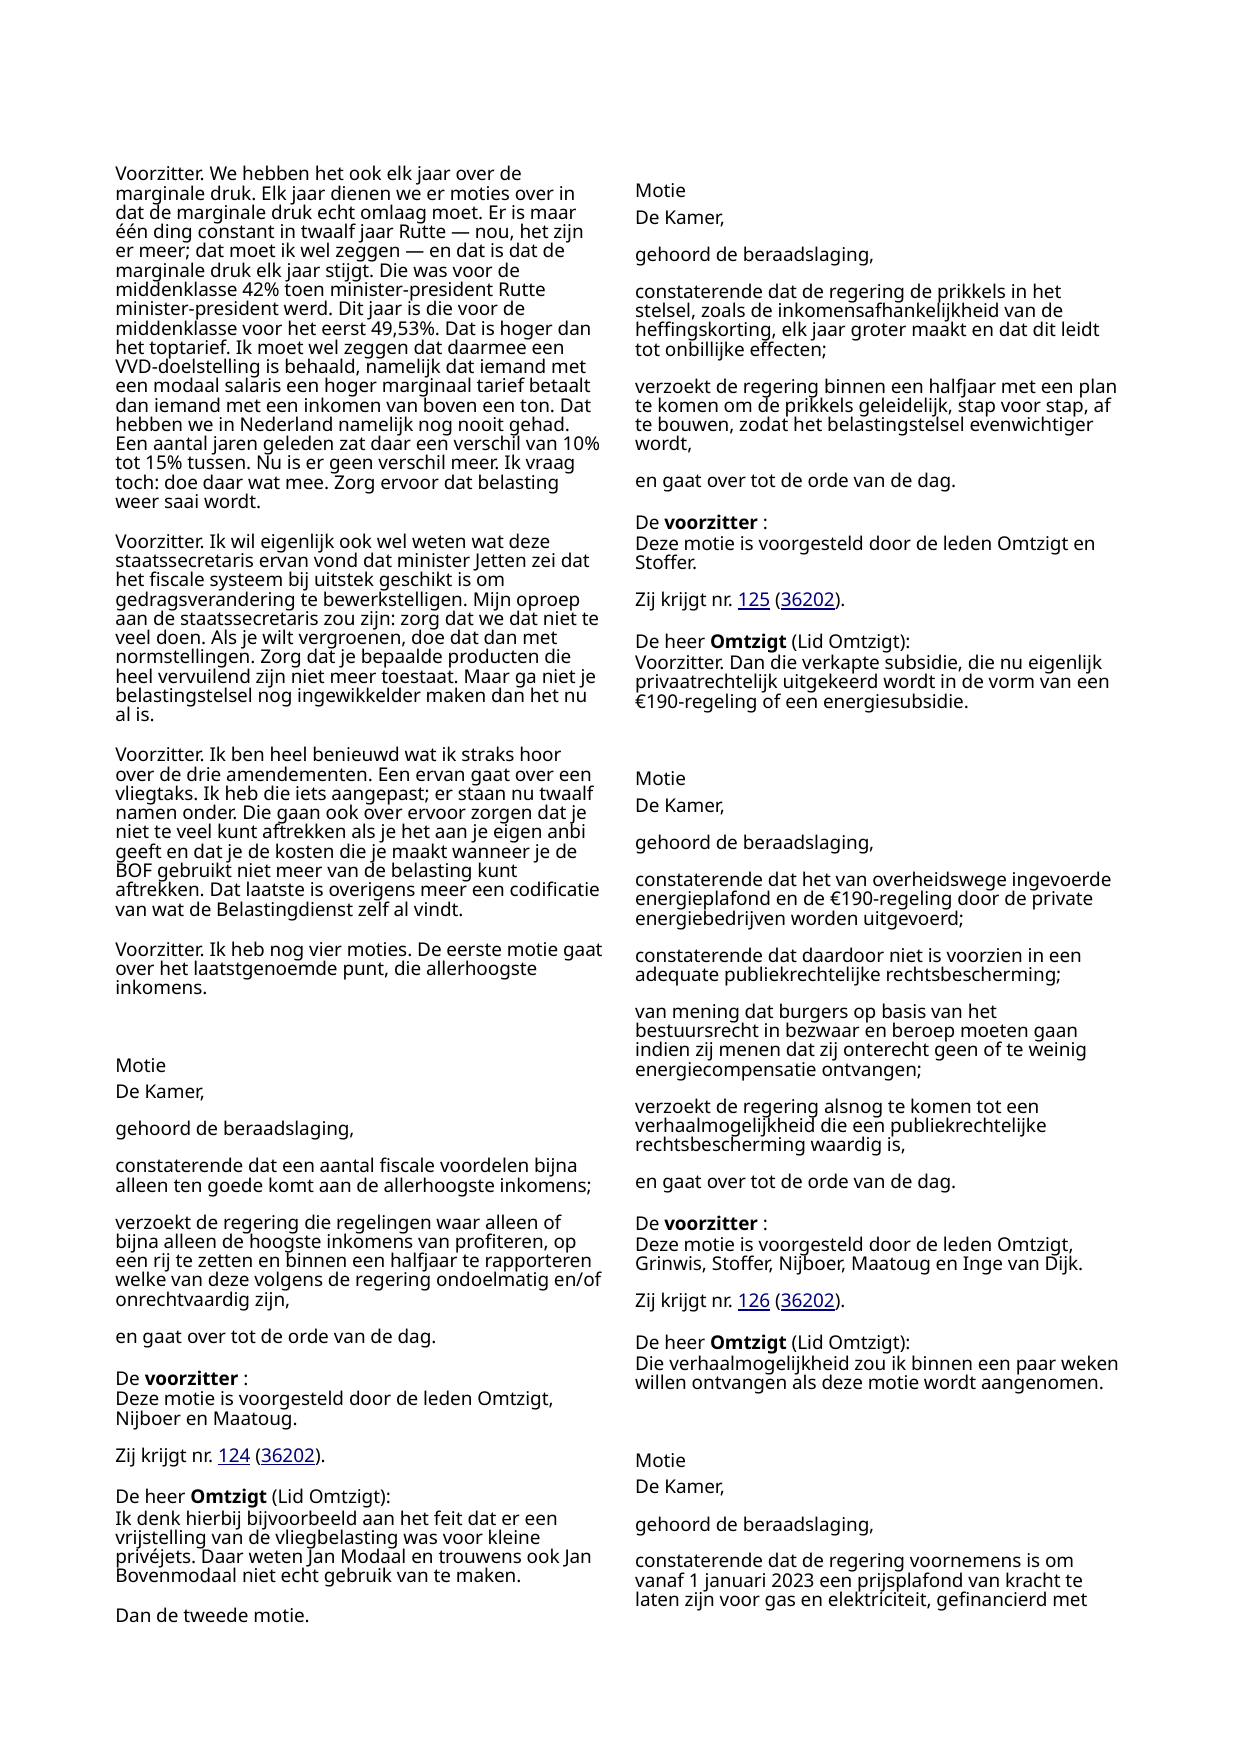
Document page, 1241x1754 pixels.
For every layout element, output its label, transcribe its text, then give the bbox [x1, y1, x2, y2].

text Die verhaalmogelijkheid zou ik binnen een paar weken willen ontvangen als deze motie wordt aangenomen. [635, 1355, 1125, 1393]
text De heer Omtzigt (Lid Omtzigt): [115, 1484, 605, 1509]
text Voorzitter. Dan die verkapte subsidie, die nu eigenlijk privaatrechtelijk uitgekeerd wordt in de vorm van een €190-regeling of een energiesubsidie. [635, 654, 1125, 712]
text Deze motie is voorgesteld door de leden Omtzigt en Stoffer. [635, 535, 1125, 574]
text Deze motie is voorgesteld door de leden Omtzigt, Nijboer en Maatoug. [115, 1390, 605, 1429]
text Voorzitter. We hebben het ook elk jaar over de marginale druk. Elk jaar dienen we er moties over in dat de marginale druk echt omlaag moet. Er is maar één ding constant in twaalf jaar Rutte — nou, het zijn er meer; dat moet ik wel zeggen — en dat is dat de marginale druk elk jaar stijgt. Die was voor de middenklasse 42% toen minister-president Rutte minister-president werd. Dit jaar is die voor de middenklasse voor het eerst 49,53%. Dat is hoger dan het toptarief. Ik moet wel zeggen dat daarmee een VVD-doelstelling is behaald, namelijk dat iemand met een modaal salaris een hoger marginaal tarief betaalt dan iemand met een inkomen van boven een ton. Dat hebben we in Nederland namelijk nog nooit gehad. Een aantal jaren geleden zat daar een verschil van 10% tot 15% tussen. Nu is er geen verschil meer. Ik vraag toch: doe daar wat mee. Zorg ervoor dat belasting weer saai wordt. [115, 165, 605, 512]
text De Kamer, [635, 797, 1125, 816]
text Zij krijgt nr. 125 (36202). [635, 591, 1125, 611]
text Voorzitter. Ik ben heel benieuwd wat ik straks hoor over de drie amendementen. Een ervan gaat over een vliegtaks. Ik heb die iets aangepast; er staan nu twaalf namen onder. Die gaan ook over ervoor zorgen dat je niet te veel kunt aftrekken als je het aan je eigen anbi geeft en dat je de kosten die je maakt wanneer je de BOF gebruikt niet meer van de belasting kunt aftrekken. Dat laatste is overigens meer een codificatie van wat de Belastingdienst zelf al vindt. [115, 746, 605, 920]
text gehoord de beraadslaging, [635, 246, 1125, 265]
text De heer Omtzigt (Lid Omtzigt): [635, 1329, 1125, 1355]
text Motie [635, 177, 1125, 203]
text De heer Omtzigt (Lid Omtzigt): [635, 628, 1125, 654]
text Ik denk hierbij bijvoorbeeld aan het feit dat er een vrijstelling van de vliegbelasting was voor kleine privéjets. Daar weten Jan Modaal en trouwens ook Jan Bovenmodaal niet echt gebruik van te maken. [115, 1509, 605, 1587]
text Motie [635, 1447, 1125, 1473]
text Zij krijgt nr. 126 (36202). [635, 1292, 1125, 1311]
text Zij krijgt nr. 124 (36202). [115, 1447, 605, 1466]
text Voorzitter. Ik heb nog vier moties. De eerste motie gaat over het laatstgenoemde punt, die allerhoogste inkomens. [115, 941, 605, 998]
text verzoekt de regering binnen een halfjaar met een plan te komen om de prikkels geleidelijk, stap voor stap, af te bouwen, zodat het belastingstelsel evenwichtiger wordt, [635, 378, 1125, 455]
text en gaat over tot de orde van de dag. [635, 472, 1125, 492]
text De voorzitter : [115, 1365, 605, 1390]
text van mening dat burgers op basis van het bestuursrecht in bezwaar en beroep moeten gaan indien zij menen dat zij onterecht geen of te weinig energiecompensatie ontvangen; [635, 1003, 1125, 1080]
text Motie [115, 1052, 605, 1077]
text en gaat over tot de orde van de dag. [115, 1328, 605, 1347]
text Motie [635, 765, 1125, 791]
text constaterende dat de regering voornemens is om vanaf 1 januari 2023 een prijsplafond van kracht te laten zijn voor gas en elektriciteit, gefinancierd met [635, 1552, 1125, 1610]
text constaterende dat het van overheidswege ingevoerde energieplafond en de €190-regeling door de private energiebedrijven worden uitgevoerd; [635, 871, 1125, 929]
text De voorzitter : [635, 1210, 1125, 1236]
text verzoekt de regering die regelingen waar alleen of bijna alleen de hoogste inkomens van profiteren, op een rij te zetten en binnen een halfjaar te rapporteren welke van deze volgens de regering ondoelmatig en/of onrechtvaardig zijn, [115, 1214, 605, 1310]
text De voorzitter : [635, 509, 1125, 535]
text constaterende dat de regering de prikkels in het stelsel, zoals de inkomensafhankelijkheid van de heffingskorting, elk jaar groter maakt en dat dit leidt tot onbillijke effecten; [635, 283, 1125, 360]
text De Kamer, [115, 1083, 605, 1103]
text De Kamer, [635, 1478, 1125, 1498]
text Dan de tweede motie. [115, 1607, 605, 1627]
text Deze motie is voorgesteld door de leden Omtzigt, Grinwis, Stoffer, Nijboer, Maatoug en Inge van Dijk. [635, 1236, 1125, 1274]
text verzoekt de regering alsnog te komen tot een verhaalmogelijkheid die een publiekrechtelijke rechtsbescherming waardig is, [635, 1098, 1125, 1155]
text Voorzitter. Ik wil eigenlijk ook wel weten wat deze staatssecretaris ervan vond dat minister Jetten zei dat het fiscale systeem bij uitstek geschikt is om gedragsverandering te bewerkstelligen. Mijn oproep aan de staatssecretaris zou zijn: zorg dat we dat niet te veel doen. Als je wilt vergroenen, doe dat dan met normstellingen. Zorg dat je bepaalde producten die heel vervuilend zijn niet meer toestaat. Maar ga niet je belastingstelsel nog ingewikkelder maken dan het nu al is. [115, 533, 605, 726]
text gehoord de beraadslaging, [115, 1120, 605, 1140]
text en gaat over tot de orde van de dag. [635, 1173, 1125, 1192]
text gehoord de beraadslaging, [635, 834, 1125, 853]
text gehoord de beraadslaging, [635, 1516, 1125, 1535]
text constaterende dat daardoor niet is voorzien in een adequate publiekrechtelijke rechtsbescherming; [635, 947, 1125, 985]
text De Kamer, [635, 209, 1125, 228]
text constaterende dat een aantal fiscale voordelen bijna alleen ten goede komt aan de allerhoogste inkomens; [115, 1157, 605, 1196]
